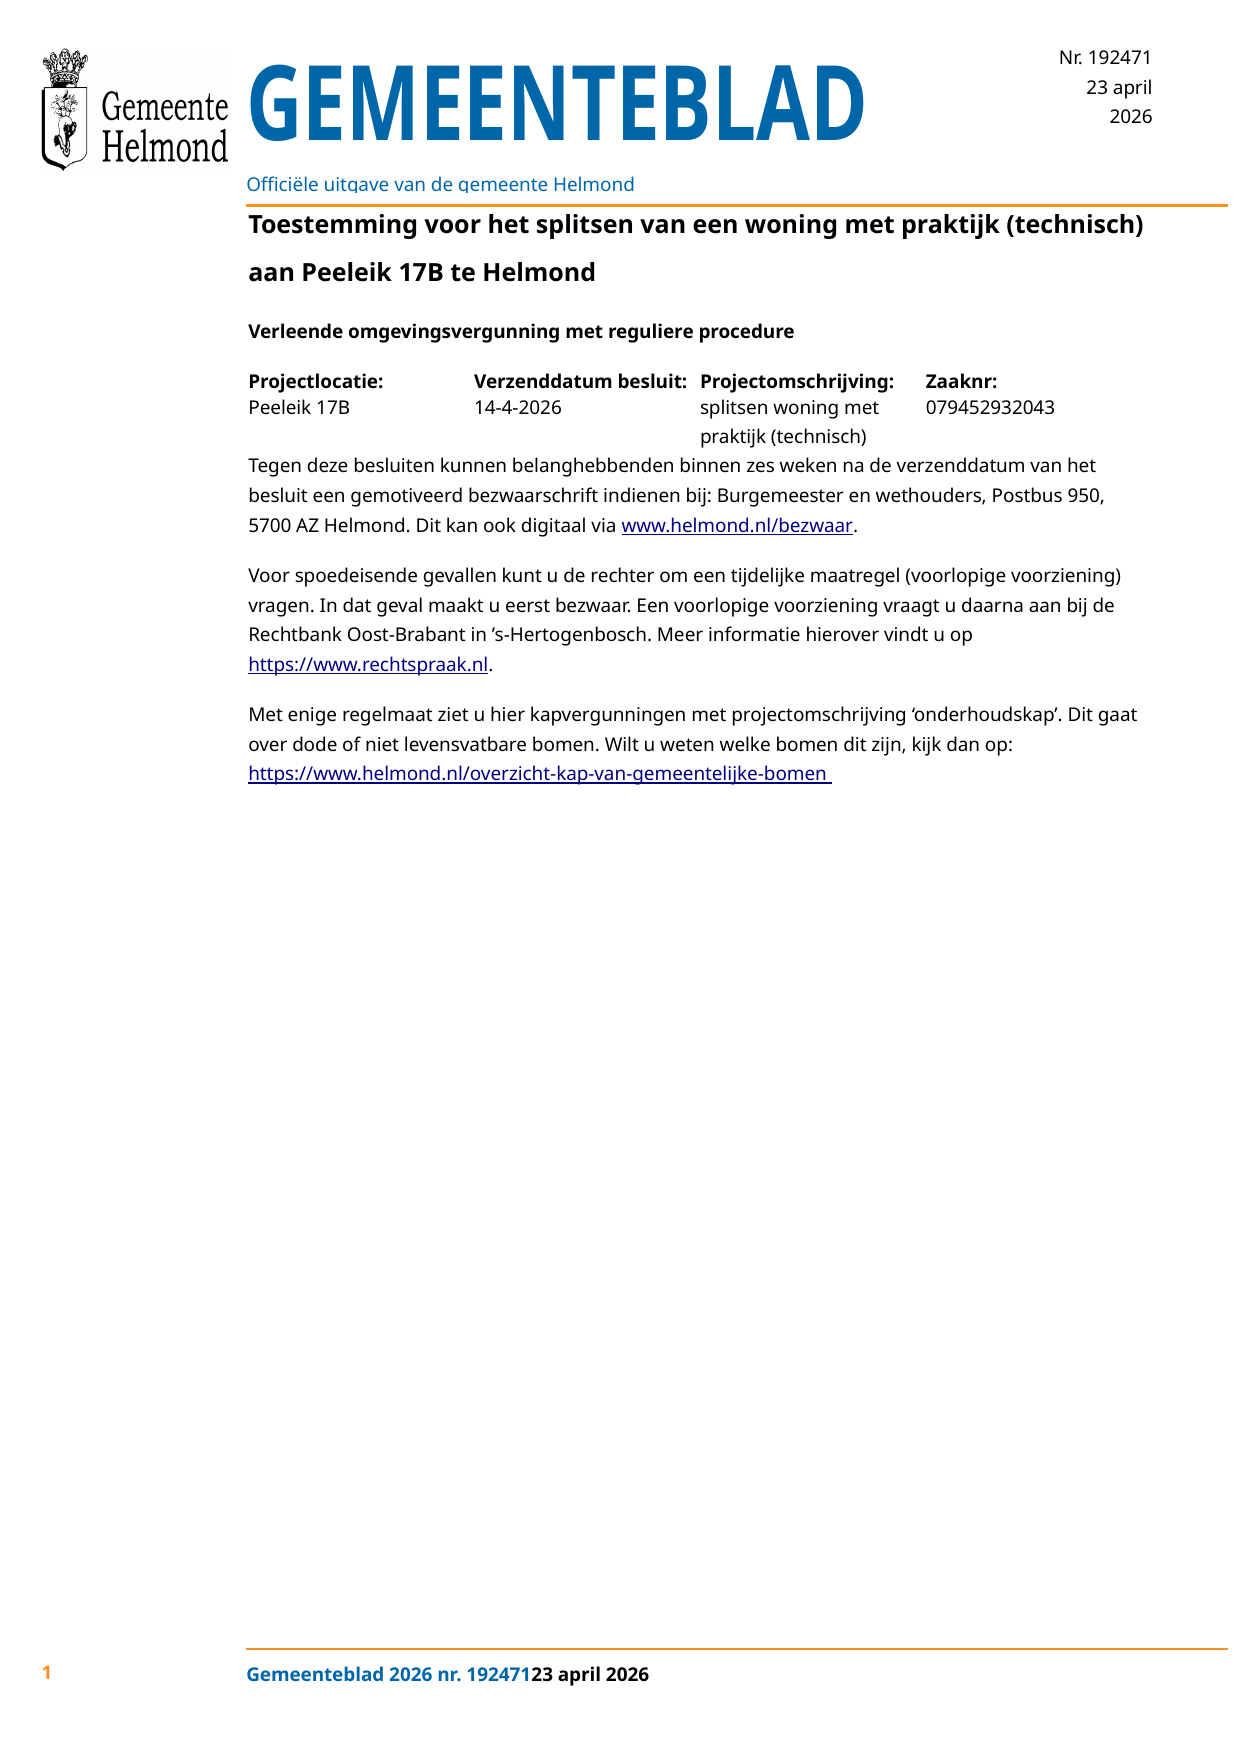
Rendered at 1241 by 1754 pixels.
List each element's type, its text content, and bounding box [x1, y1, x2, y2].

table_header Zaaknr: [926, 369, 1152, 394]
text Verleende omgevingsvergunning met reguliere procedure [248, 318, 1152, 344]
table_cell splitsen woning met praktijk (technisch) [700, 394, 926, 449]
table_header Projectlocatie: [248, 369, 474, 394]
table_cell Peeleik 17B [248, 394, 474, 449]
text Voor spoedeisende gevallen kunt u de rechter om een tijdelijke maatregel (voorlopige voorziening) vragen. In dat geval maakt u eerst bezwaar. Een voorlopige voorziening vraagt u daarna aan bij de Rechtbank Oost-Brabant in ’s-Hertogenbosch. Meer informatie hierover vindt u op https://www.rechtspraak.nl. [248, 562, 1152, 677]
table_cell 079452932043 [926, 394, 1152, 449]
picture [41, 47, 231, 172]
text Tegen deze besluiten kunnen belanghebbenden binnen zes weken na de verzenddatum van het besluit een gemotiveerd bezwaarschrift indienen bij: Burgemeester en wethouders, Postbus 950, 5700 AZ Helmond. Dit kan ook digitaal via www.helmond.nl/bezwaar. [248, 453, 1152, 538]
text Met enige regelmaat ziet u hier kapvergunningen met projectomschrijving ‘onderhoudskap’. Dit gaat over dode of niet levensvatbare bomen. Wilt u weten welke bomen dit zijn, kijk dan op: https://www.helmond.nl/overzicht-kap-van-gemeentelijke-bomen [248, 701, 1152, 786]
text Toestemming voor het splitsen van een woning met praktijk (technisch) aan Peeleik 17B te Helmond [248, 207, 1152, 288]
table_header Projectomschrijving: [700, 369, 926, 394]
table_header Verzenddatum besluit: [474, 369, 700, 394]
table_cell 14-4-2026 [474, 394, 700, 449]
